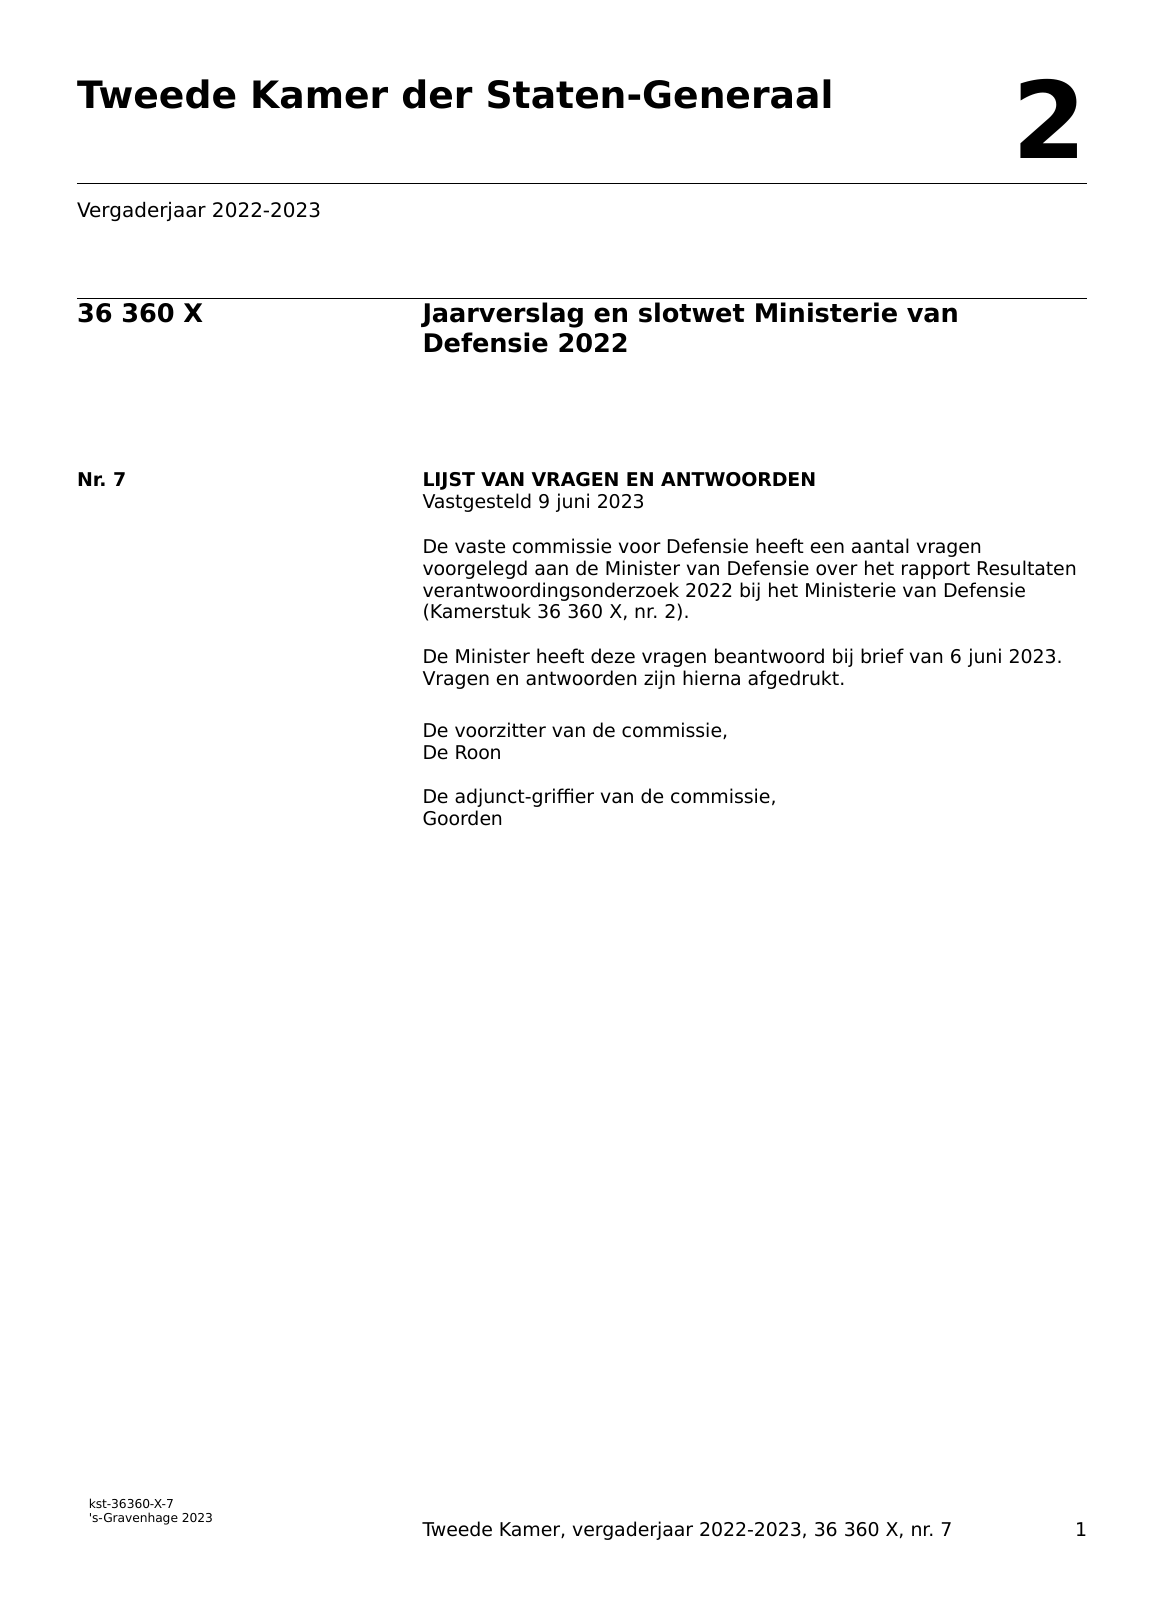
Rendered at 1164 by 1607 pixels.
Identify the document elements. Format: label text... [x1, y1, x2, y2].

text De voorzitter van de commissie, De Roon [422, 719, 1087, 763]
table_header Tweede Kamer der Staten-Generaal [77, 59, 886, 183]
text De vaste commissie voor Defensie heeft een aantal vragen voorgelegd aan de Minister van Defensie over het rapport Resultaten verantwoordingsonderzoek 2022 bij het Ministerie van Defensie (Kamerstuk 36 360 X, nr. 2). [422, 536, 1087, 623]
text kst-36360-X-7 [88, 1497, 323, 1511]
text Vastgesteld 9 juni 2023 [422, 491, 1087, 513]
table_header 2 [886, 59, 1087, 183]
subtitle Nr. 7 LIJST VAN VRAGEN EN ANTWOORDEN [77, 469, 1087, 491]
text De adjunct-griffier van de commissie, Goorden [422, 786, 1087, 830]
text De Minister heeft deze vragen beantwoord bij brief van 6 juni 2023. Vragen en antwoorden zijn hierna afgedrukt. [422, 646, 1087, 689]
text 's-Gravenhage 2023 [88, 1511, 323, 1525]
table_cell Vergaderjaar 2022-2023 [77, 184, 1087, 298]
subtitle 36 360 X Jaarverslag en slotwet Ministerie van Defensie 2022 [77, 299, 1087, 358]
